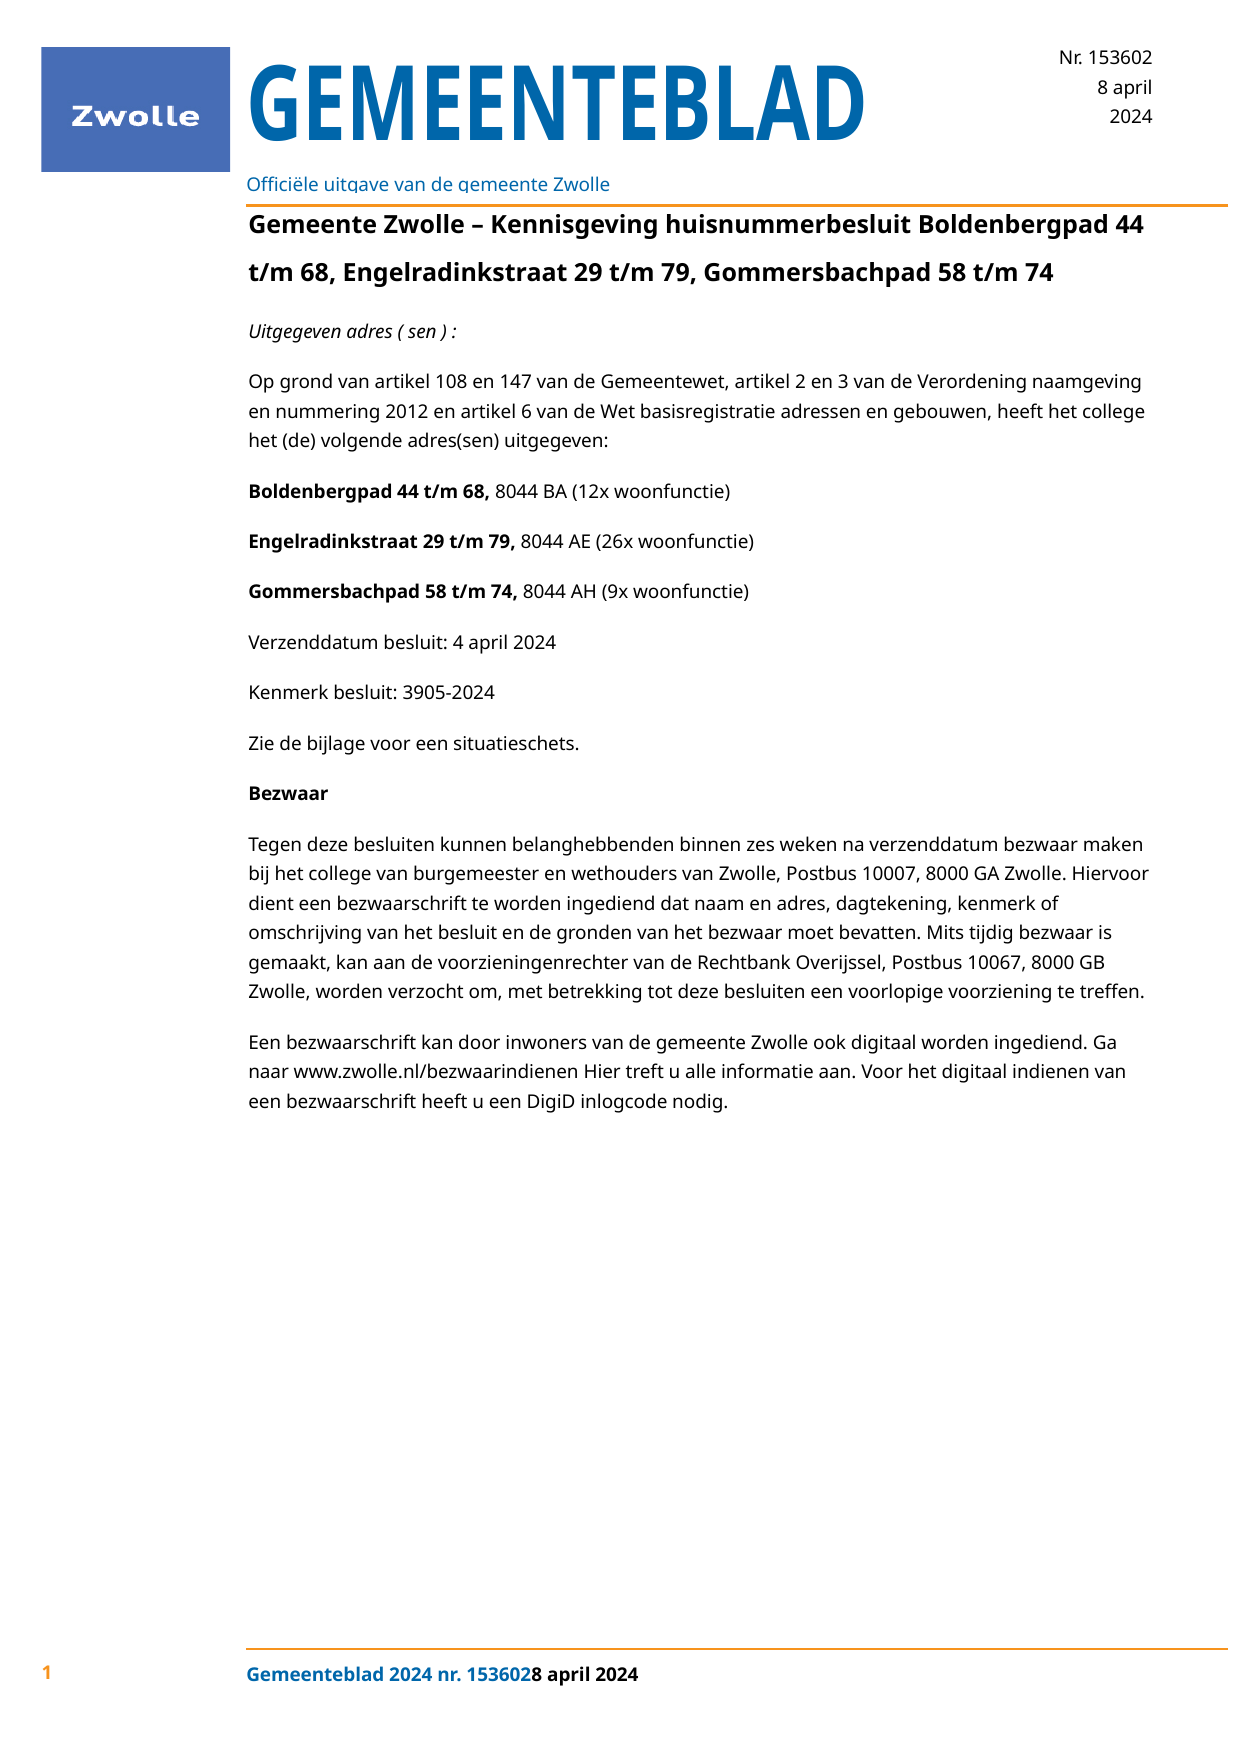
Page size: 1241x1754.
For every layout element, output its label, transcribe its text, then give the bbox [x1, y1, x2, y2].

text Gemeente Zwolle – Kennisgeving huisnummerbesluit Boldenbergpad 44 t/m 68, Engelradinkstraat 29 t/m 79, Gommersbachpad 58 t/m 74 [248, 207, 1152, 288]
text Boldenbergpad 44 t/m 68, 8044 BA (12x woonfunctie) [248, 478, 1152, 504]
text Engelradinkstraat 29 t/m 79, 8044 AE (26x woonfunctie) [248, 528, 1152, 554]
text Gommersbachpad 58 t/m 74, 8044 AH (9x woonfunctie) [248, 579, 1152, 604]
text Op grond van artikel 108 en 147 van de Gemeentewet, artikel 2 en 3 van de Verordening naamgeving en nummering 2012 en artikel 6 van de Wet basisregistratie adressen en gebouwen, heeft het college het (de) volgende adres(sen) uitgegeven: [248, 368, 1152, 453]
text Bezwaar [248, 780, 1152, 806]
text Uitgegeven adres ( sen ) : [248, 318, 1152, 344]
text Tegen deze besluiten kunnen belanghebbenden binnen zes weken na verzenddatum bezwaar maken bij het college van burgemeester en wethouders van Zwolle, Postbus 10007, 8000 GA Zwolle. Hiervoor dient een bezwaarschrift te worden ingediend dat naam en adres, dagtekening, kenmerk of omschrijving van het besluit en de gronden van het bezwaar moet bevatten. Mits tijdig bezwaar is gemaakt, kan aan de voorzieningenrechter van de Rechtbank Overijssel, Postbus 10067, 8000 GB Zwolle, worden verzocht om, met betrekking tot deze besluiten een voorlopige voorziening te treffen. [248, 831, 1152, 1004]
text Kenmerk besluit: 3905-2024 [248, 679, 1152, 705]
picture [41, 47, 231, 172]
text Een bezwaarschrift kan door inwoners van de gemeente Zwolle ook digitaal worden ingediend. Ga naar www.zwolle.nl/bezwaarindienen Hier treft u alle informatie aan. Voor het digitaal indienen van een bezwaarschrift heeft u een DigiD inlogcode nodig. [248, 1029, 1152, 1114]
text Zie de bijlage voor een situatieschets. [248, 730, 1152, 756]
text Verzenddatum besluit: 4 april 2024 [248, 629, 1152, 655]
